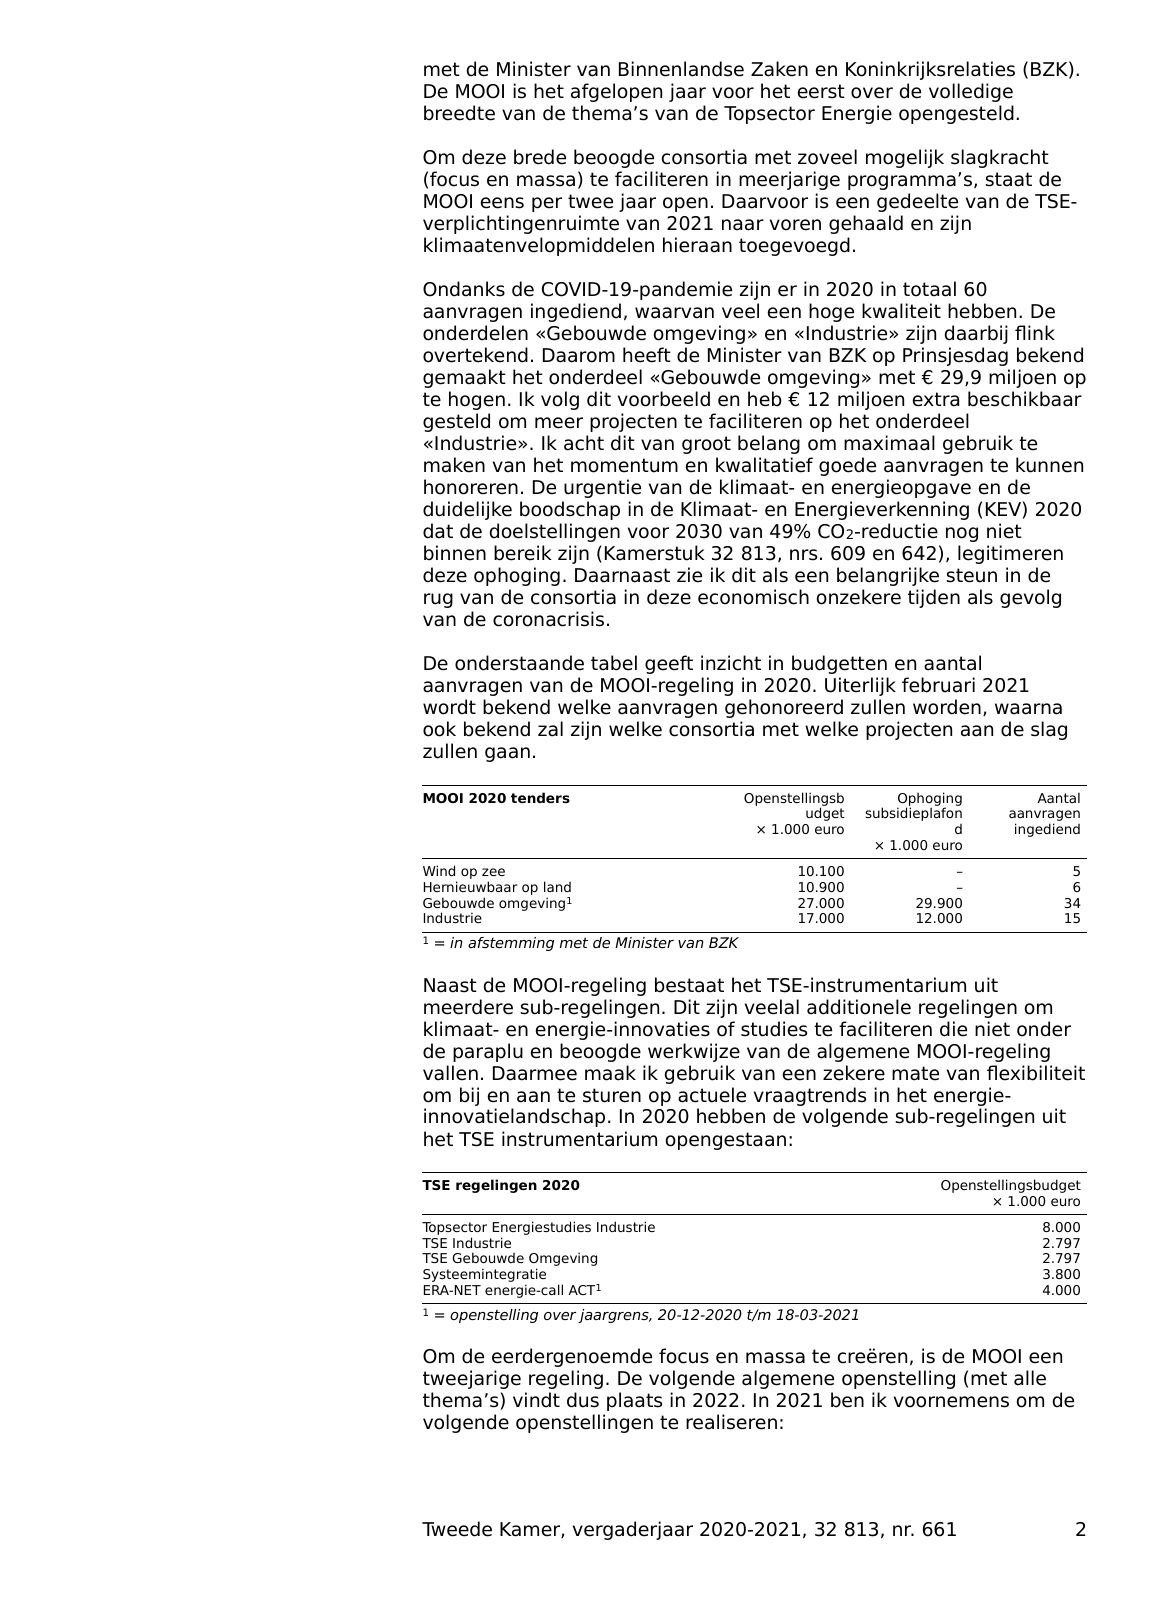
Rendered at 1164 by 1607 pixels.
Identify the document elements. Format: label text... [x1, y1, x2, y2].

table_cell 15 [969, 911, 1087, 932]
table_cell Hernieuwbaar op land [422, 880, 732, 895]
table_cell 17.000 [732, 911, 850, 932]
table_header TSE regelingen 2020 [422, 1173, 929, 1214]
table_header MOOI 2020 tenders [422, 786, 732, 858]
table_cell 10.100 [732, 859, 850, 880]
table_cell 2.797 [929, 1251, 1087, 1267]
text De onderstaande tabel geeft inzicht in budgetten en aantal aanvragen van de MOOI-regeling in 2020. Uiterlijk februari 2021 wordt bekend welke aanvragen gehonoreerd zullen worden, waarna ook bekend zal zijn welke consortia met welke projecten aan de slag zullen gaan. [422, 653, 1087, 763]
table_cell Gebouwde omgeving1 [422, 895, 732, 911]
table_cell 6 [969, 880, 1087, 895]
table_cell 8.000 [929, 1215, 1087, 1236]
table_cell 12.000 [850, 911, 968, 932]
table_cell – [850, 859, 968, 880]
table_cell TSE Industrie [422, 1236, 929, 1251]
text Om deze brede beoogde consortia met zoveel mogelijk slagkracht (focus en massa) te faciliteren in meerjarige programma’s, staat de MOOI eens per twee jaar open. Daarvoor is een gedeelte van de TSE-verplichtingenruimte van 2021 naar voren gehaald en zijn klimaatenvelopmiddelen hieraan toegevoegd. [422, 147, 1087, 257]
text Naast de MOOI-regeling bestaat het TSE-instrumentarium uit meerdere sub-regelingen. Dit zijn veelal additionele regelingen om klimaat- en energie-innovaties of studies te faciliteren die niet onder de paraplu en beoogde werkwijze van de algemene MOOI-regeling vallen. Daarmee maak ik gebruik van een zekere mate van flexibiliteit om bij en aan te sturen op actuele vraagtrends in het energie-innovatielandschap. In 2020 hebben de volgende sub-regelingen uit het TSE instrumentarium opengestaan: [422, 974, 1087, 1150]
table_cell 29.900 [850, 895, 968, 911]
text Ondanks de COVID-19-pandemie zijn er in 2020 in totaal 60 aanvragen ingediend, waarvan veel een hoge kwaliteit hebben. De onderdelen «Gebouwde omgeving» en «Industrie» zijn daarbij flink overtekend. Daarom heeft de Minister van BZK op Prinsjesdag bekend gemaakt het onderdeel «Gebouwde omgeving» met € 29,9 miljoen op te hogen. Ik volg dit voorbeeld en heb € 12 miljoen extra beschikbaar gesteld om meer projecten te faciliteren op het onderdeel «Industrie». Ik acht dit van groot belang om maximaal gebruik te maken van het momentum en kwalitatief goede aanvragen te kunnen honoreren. De urgentie van de klimaat- en energieopgave en de duidelijke boodschap in de Klimaat- en Energieverkenning (KEV) 2020 dat de doelstellingen voor 2030 van 49% CO2-reductie nog niet binnen bereik zijn (Kamerstuk 32 813, nrs. 609 en 642), legitimeren deze ophoging. Daarnaast zie ik dit als een belangrijke steun in de rug van de consortia in deze economisch onzekere tijden als gevolg van de coronacrisis. [422, 279, 1087, 631]
table_cell 27.000 [732, 895, 850, 911]
table_cell 10.900 [732, 880, 850, 895]
table_cell 1 = in afstemming met de Minister van BZK [422, 933, 1087, 952]
table_cell Topsector Energiestudies Industrie [422, 1215, 929, 1236]
text Om de eerdergenoemde focus en massa te creëren, is de MOOI een tweejarige regeling. De volgende algemene openstelling (met alle thema’s) vindt dus plaats in 2022. In 2021 ben ik voornemens om de volgende openstellingen te realiseren: [422, 1346, 1087, 1434]
table_header Openstellingsbudget × 1.000 euro [929, 1173, 1087, 1214]
table_cell TSE Gebouwde Omgeving [422, 1251, 929, 1267]
table_header Aantal aanvragen ingediend [969, 786, 1087, 858]
table_cell 2.797 [929, 1236, 1087, 1251]
text met de Minister van Binnenlandse Zaken en Koninkrijksrelaties (BZK). De MOOI is het afgelopen jaar voor het eerst over de volledige breedte van de thema’s van de Topsector Energie opengesteld. [422, 59, 1087, 125]
table_cell Wind op zee [422, 859, 732, 880]
table_cell 34 [969, 895, 1087, 911]
table_cell ERA-NET energie-call ACT1 [422, 1283, 929, 1303]
table_cell 5 [969, 859, 1087, 880]
table_cell 3.800 [929, 1267, 1087, 1283]
table_cell Industrie [422, 911, 732, 932]
table_cell Systeemintegratie [422, 1267, 929, 1283]
table_cell 1 = openstelling over jaargrens, 20-12-2020 t/m 18-03-2021 [422, 1304, 1087, 1324]
table_header Openstellingsbudget × 1.000 euro [732, 786, 850, 858]
table_header Ophoging subsidieplafond × 1.000 euro [850, 786, 968, 858]
table_cell – [850, 880, 968, 895]
table_cell 4.000 [929, 1283, 1087, 1303]
